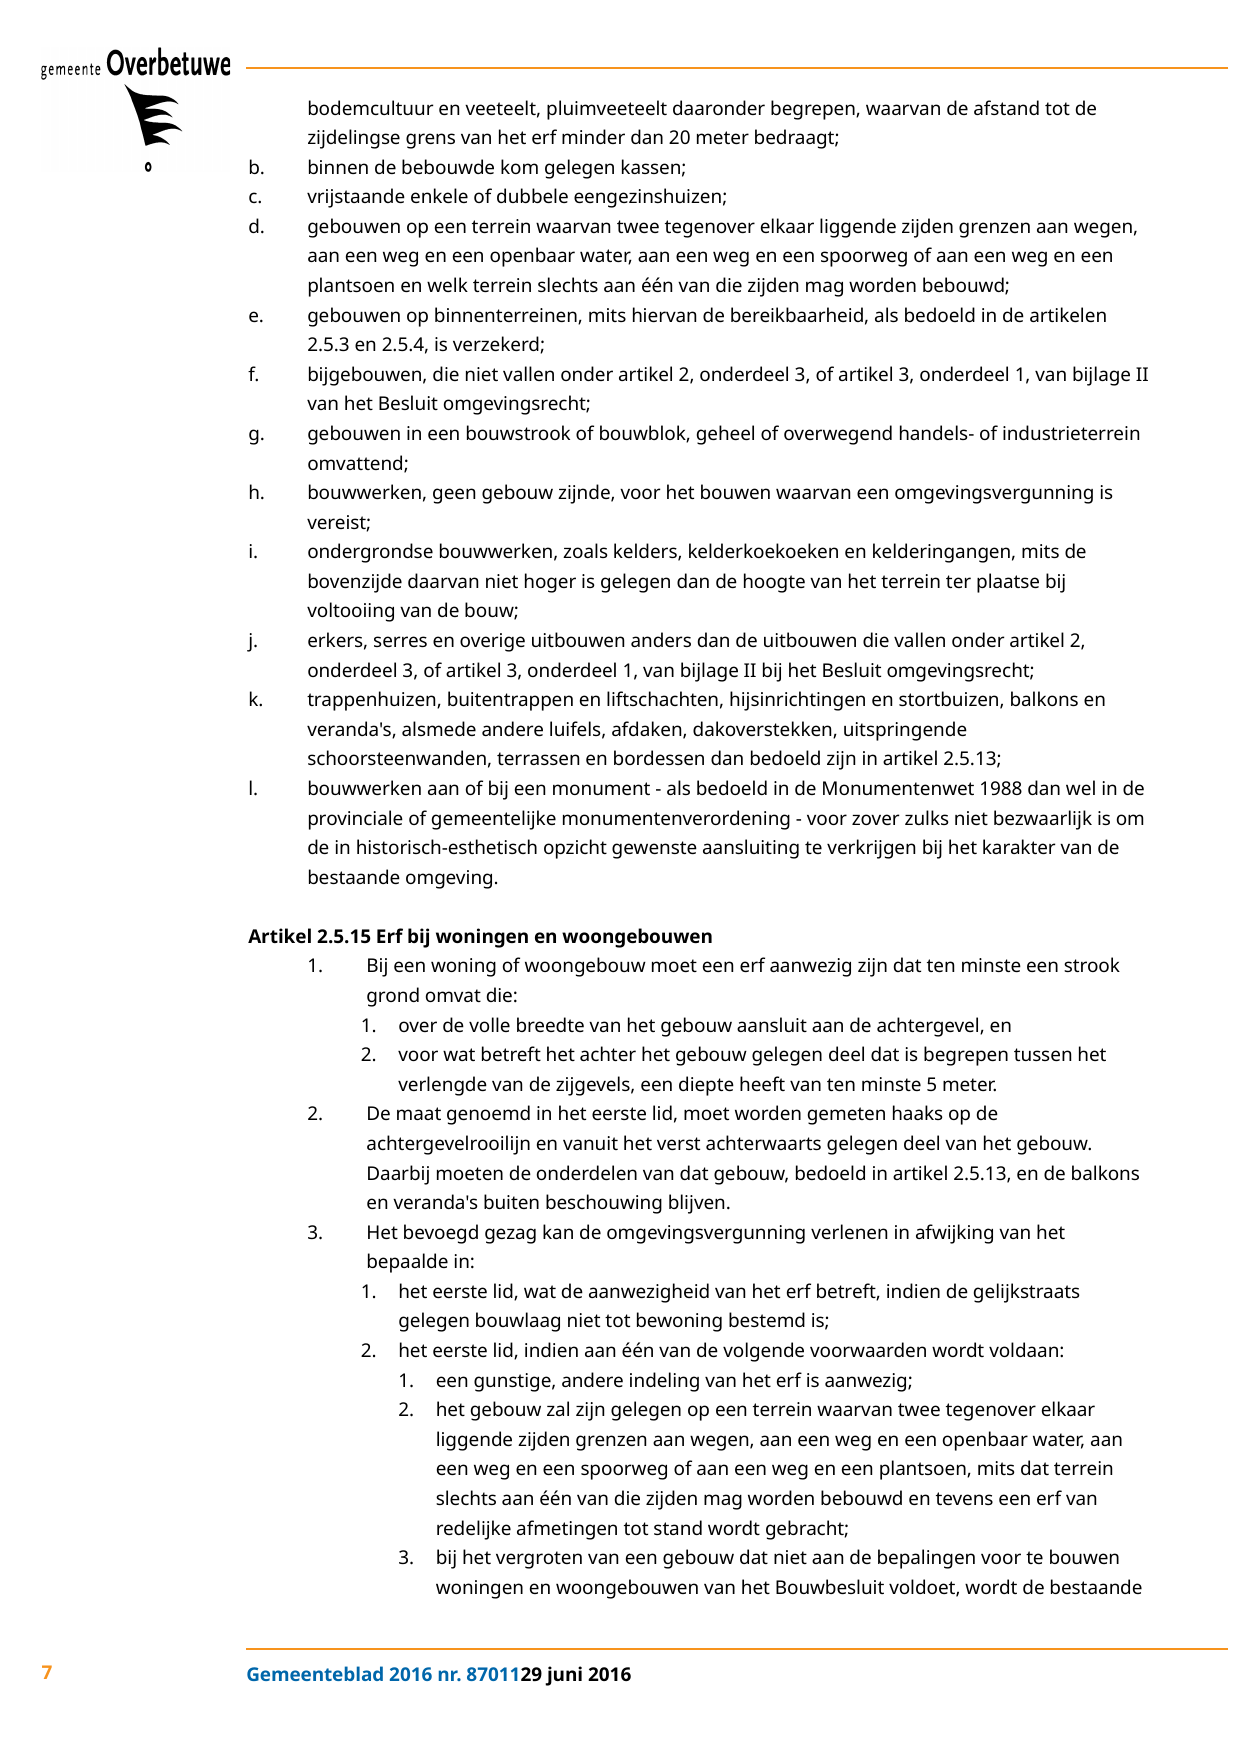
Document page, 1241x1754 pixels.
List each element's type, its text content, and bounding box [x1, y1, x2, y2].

list het eerste lid, wat de aanwezigheid van het erf betreft, indien de gelijkstraats gelegen bouwlaag niet tot bewoning bestemd is; [361, 1278, 1152, 1333]
list vrijstaande enkele of dubbele eengezinshuizen; [248, 183, 1152, 209]
list binnen de bebouwde kom gelegen kassen; [248, 154, 1152, 180]
list het gebouw zal zijn gelegen op een terrein waarvan twee tegenover elkaar liggende zijden grenzen aan wegen, aan een weg en een openbaar water, aan een weg en een spoorweg of aan een weg en een plantsoen, mits dat terrein slechts aan één van die zijden mag worden bebouwd en tevens een erf van redelijke afmetingen tot stand wordt gebracht; [398, 1396, 1152, 1541]
list bijgebouwen, die niet vallen onder artikel 2, onderdeel 3, of artikel 3, onderdeel 1, van bijlage II van het Besluit omgevingsrecht; [248, 361, 1152, 416]
text Artikel 2.5.15 Erf bij woningen en woongebouwen [248, 923, 1152, 949]
list gebouwen in een bouwstrook of bouwblok, geheel of overwegend handels- of industrieterrein omvattend; [248, 420, 1152, 476]
picture [41, 47, 231, 172]
list De maat genoemd in het eerste lid, moet worden gemeten haaks op de achtergevelrooilijn en vanuit het verst achterwaarts gelegen deel van het gebouw. Daarbij moeten de onderdelen van dat gebouw, bedoeld in artikel 2.5.13, en de balkons en veranda's buiten beschouwing blijven. [307, 1101, 1152, 1215]
list over de volle breedte van het gebouw aansluit aan de achtergevel, en [361, 1012, 1152, 1038]
list een gunstige, andere indeling van het erf is aanwezig; [398, 1367, 1152, 1393]
list Het bevoegd gezag kan de omgevingsvergunning verlenen in afwijking van het bepaalde in: [307, 1219, 1152, 1274]
list bij het vergroten van een gebouw dat niet aan de bepalingen voor te bouwen woningen en woongebouwen van het Bouwbesluit voldoet, wordt de bestaande [398, 1544, 1152, 1600]
list gebouwen op een terrein waarvan twee tegenover elkaar liggende zijden grenzen aan wegen, aan een weg en een openbaar water, aan een weg en een spoorweg of aan een weg en een plantsoen en welk terrein slechts aan één van die zijden mag worden bebouwd; [248, 213, 1152, 298]
list gebouwen op binnenterreinen, mits hiervan de bereikbaarheid, als bedoeld in de artikelen 2.5.3 en 2.5.4, is verzekerd; [248, 302, 1152, 357]
list bouwwerken, geen gebouw zijnde, voor het bouwen waarvan een omgevingsvergunning is vereist; [248, 479, 1152, 535]
list voor wat betreft het achter het gebouw gelegen deel dat is begrepen tussen het verlengde van de zijgevels, een diepte heeft van ten minste 5 meter. [361, 1041, 1152, 1097]
list het eerste lid, indien aan één van de volgende voorwaarden wordt voldaan: [361, 1337, 1152, 1363]
list erkers, serres en overige uitbouwen anders dan de uitbouwen die vallen onder artikel 2, onderdeel 3, of artikel 3, onderdeel 1, van bijlage II bij het Besluit omgevingsrecht; [248, 627, 1152, 683]
list Bij een woning of woongebouw moet een erf aanwezig zijn dat ten minste een strook grond omvat die: [307, 953, 1152, 1008]
list trappenhuizen, buitentrappen en liftschachten, hijsinrichtingen en stortbuizen, balkons en veranda's, alsmede andere luifels, afdaken, dakoverstekken, uitspringende schoorsteenwanden, terrassen en bordessen dan bedoeld zijn in artikel 2.5.13; [248, 686, 1152, 771]
list bouwwerken aan of bij een monument - als bedoeld in de Monumentenwet 1988 dan wel in de provinciale of gemeentelijke monumentenverordening - voor zover zulks niet bezwaarlijk is om de in historisch-esthetisch opzicht gewenste aansluiting te verkrijgen bij het karakter van de bestaande omgeving. [248, 775, 1152, 890]
list bodemcultuur en veeteelt, pluimveeteelt daaronder begrepen, waarvan de afstand tot de zijdelingse grens van het erf minder dan 20 meter bedraagt; [248, 95, 1152, 150]
list ondergrondse bouwwerken, zoals kelders, kelderkoekoeken en kelderingangen, mits de bovenzijde daarvan niet hoger is gelegen dan de hoogte van het terrein ter plaatse bij voltooiing van de bouw; [248, 538, 1152, 623]
